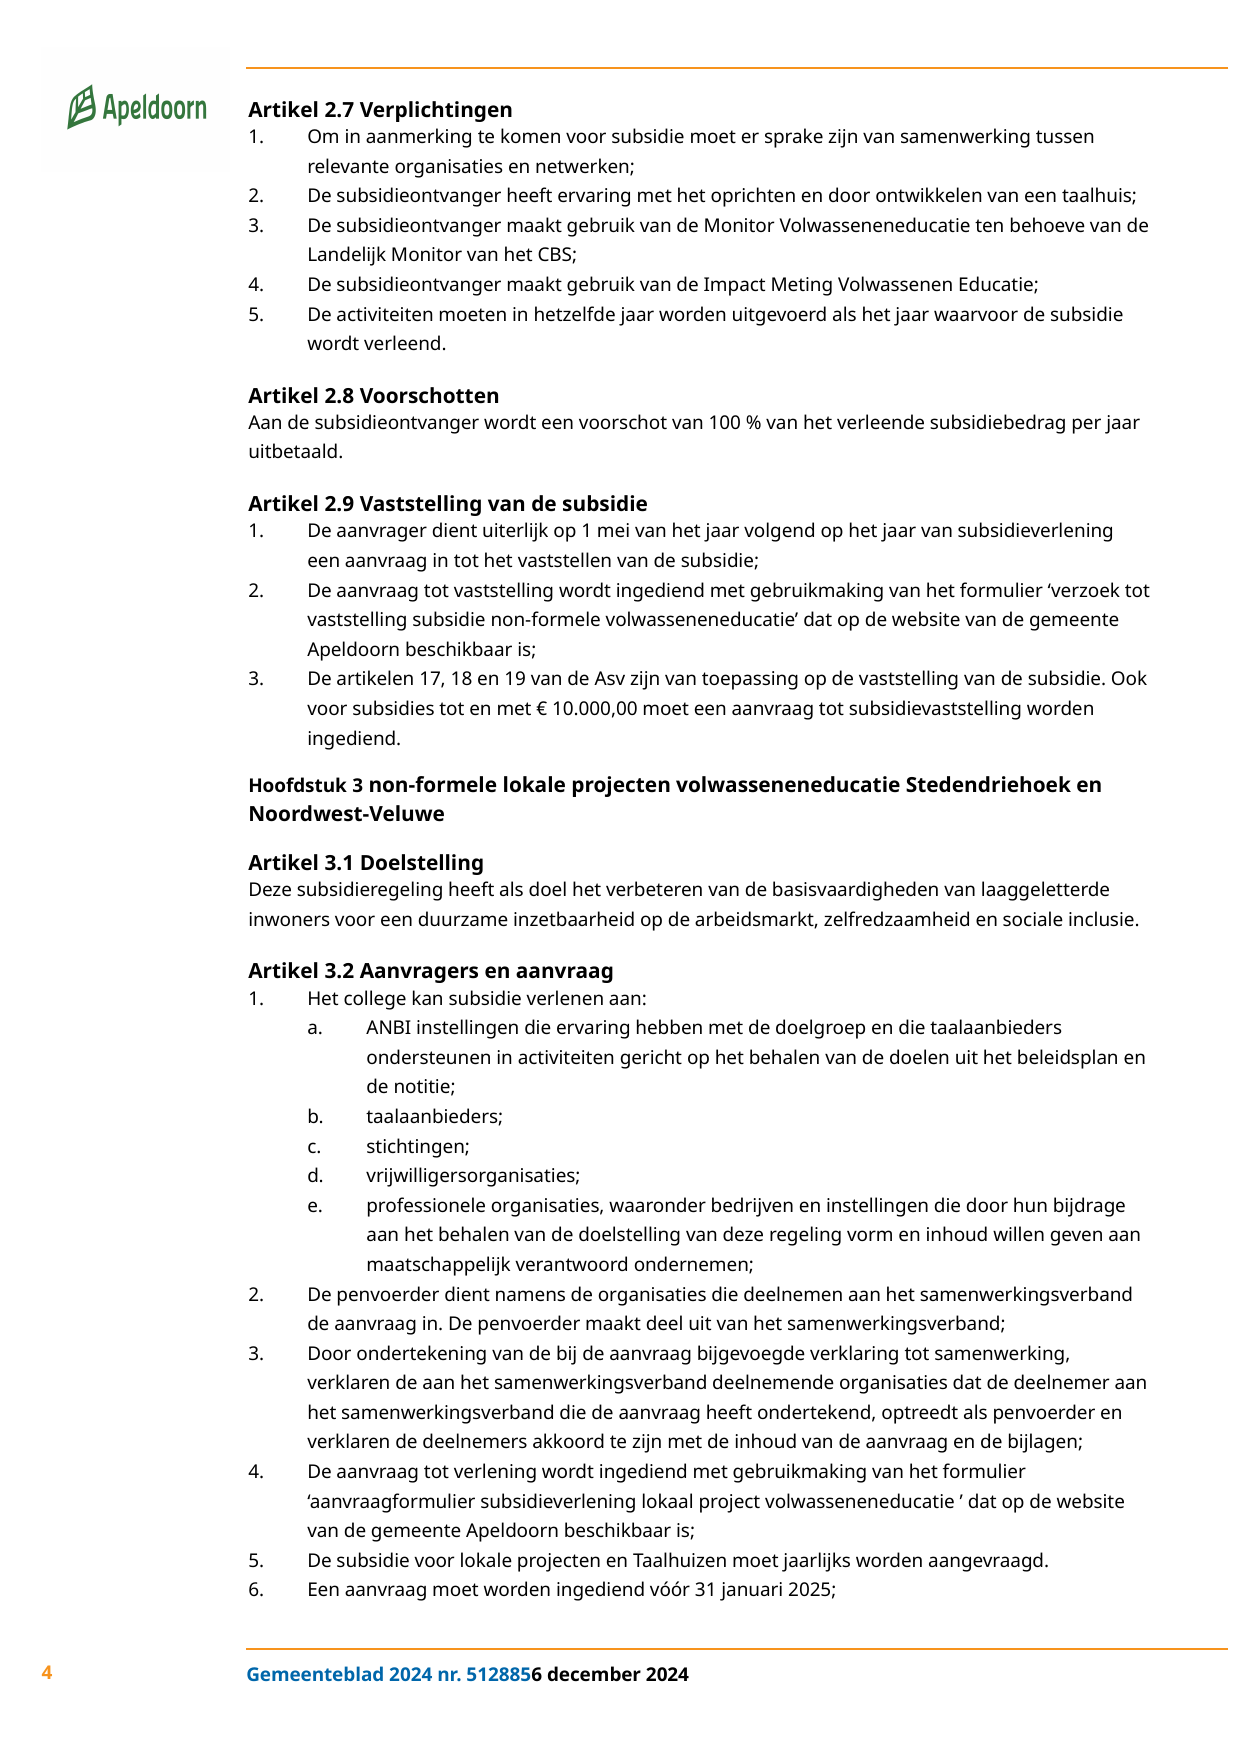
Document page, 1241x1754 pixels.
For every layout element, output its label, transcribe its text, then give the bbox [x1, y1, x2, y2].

list De subsidieontvanger heeft ervaring met het oprichten en door ontwikkelen van een taalhuis; [248, 182, 1152, 208]
text Deze subsidieregeling heeft als doel het verbeteren van de basisvaardigheden van laaggeletterde inwoners voor een duurzame inzetbaarheid op de arbeidsmarkt, zelfredzaamheid en sociale inclusie. [248, 876, 1152, 932]
list vrijwilligersorganisaties; [307, 1162, 1152, 1188]
list professionele organisaties, waaronder bedrijven en instellingen die door hun bijdrage aan het behalen van de doelstelling van deze regeling vorm en inhoud willen geven aan maatschappelijk verantwoord ondernemen; [307, 1192, 1152, 1277]
text Artikel 3.2 Aanvragers en aanvraag [248, 956, 1152, 985]
list De activiteiten moeten in hetzelfde jaar worden uitgevoerd als het jaar waarvoor de subsidie wordt verleend. [248, 301, 1152, 356]
list De subsidie voor lokale projecten en Taalhuizen moet jaarlijks worden aangevraagd. [248, 1547, 1152, 1573]
list De subsidieontvanger maakt gebruik van de Monitor Volwasseneneducatie ten behoeve van de Landelijk Monitor van het CBS; [248, 212, 1152, 267]
list Om in aanmerking te komen voor subsidie moet er sprake zijn van samenwerking tussen relevante organisaties en netwerken; [248, 123, 1152, 178]
list stichtingen; [307, 1133, 1152, 1158]
list Door ondertekening van de bij de aanvraag bijgevoegde verklaring tot samenwerking, verklaren de aan het samenwerkingsverband deelnemende organisaties dat de deelnemer aan het samenwerkingsverband die de aanvraag heeft ondertekend, optreedt als penvoerder en verklaren de deelnemers akkoord te zijn met de inhoud van de aanvraag en de bijlagen; [248, 1340, 1152, 1454]
text Artikel 2.9 Vaststelling van de subsidie [248, 489, 1152, 518]
list De aanvraag tot verlening wordt ingediend met gebruikmaking van het formulier ‘aanvraagformulier subsidieverlening lokaal project volwasseneneducatie ’ dat op de website van de gemeente Apeldoorn beschikbaar is; [248, 1458, 1152, 1543]
text Artikel 2.7 Verplichtingen [248, 95, 1152, 123]
list De aanvrager dient uiterlijk op 1 mei van het jaar volgend op het jaar van subsidieverlening een aanvraag in tot het vaststellen van de subsidie; [248, 518, 1152, 573]
list De penvoerder dient namens de organisaties die deelnemen aan het samenwerkingsverband de aanvraag in. De penvoerder maakt deel uit van het samenwerkingsverband; [248, 1281, 1152, 1336]
picture [41, 47, 231, 172]
list ANBI instellingen die ervaring hebben met de doelgroep en die taalaanbieders ondersteunen in activiteiten gericht op het behalen van de doelen uit het beleidsplan en de notitie; [307, 1014, 1152, 1099]
list taalaanbieders; [307, 1103, 1152, 1129]
list Een aanvraag moet worden ingediend vóór 31 januari 2025; [248, 1577, 1152, 1602]
list De artikelen 17, 18 en 19 van de Asv zijn van toepassing op de vaststelling van de subsidie. Ook voor subsidies tot en met € 10.000,00 moet een aanvraag tot subsidievaststelling worden ingediend. [248, 666, 1152, 750]
list Het college kan subsidie verlenen aan: [248, 985, 1152, 1011]
text Artikel 2.8 Voorschotten [248, 381, 1152, 409]
text Artikel 3.1 Doelstelling [248, 848, 1152, 876]
list De subsidieontvanger maakt gebruik van de Impact Meting Volwassenen Educatie; [248, 271, 1152, 297]
text Hoofdstuk 3 non-formele lokale projecten volwasseneneducatie Stedendriehoek en Noordwest-Veluwe [248, 770, 1152, 827]
list De aanvraag tot vaststelling wordt ingediend met gebruikmaking van het formulier ‘verzoek tot vaststelling subsidie non-formele volwasseneneducatie’ dat op de website van de gemeente Apeldoorn beschikbaar is; [248, 577, 1152, 662]
text Aan de subsidieontvanger wordt een voorschot van 100 % van het verleende subsidiebedrag per jaar uitbetaald. [248, 409, 1152, 464]
